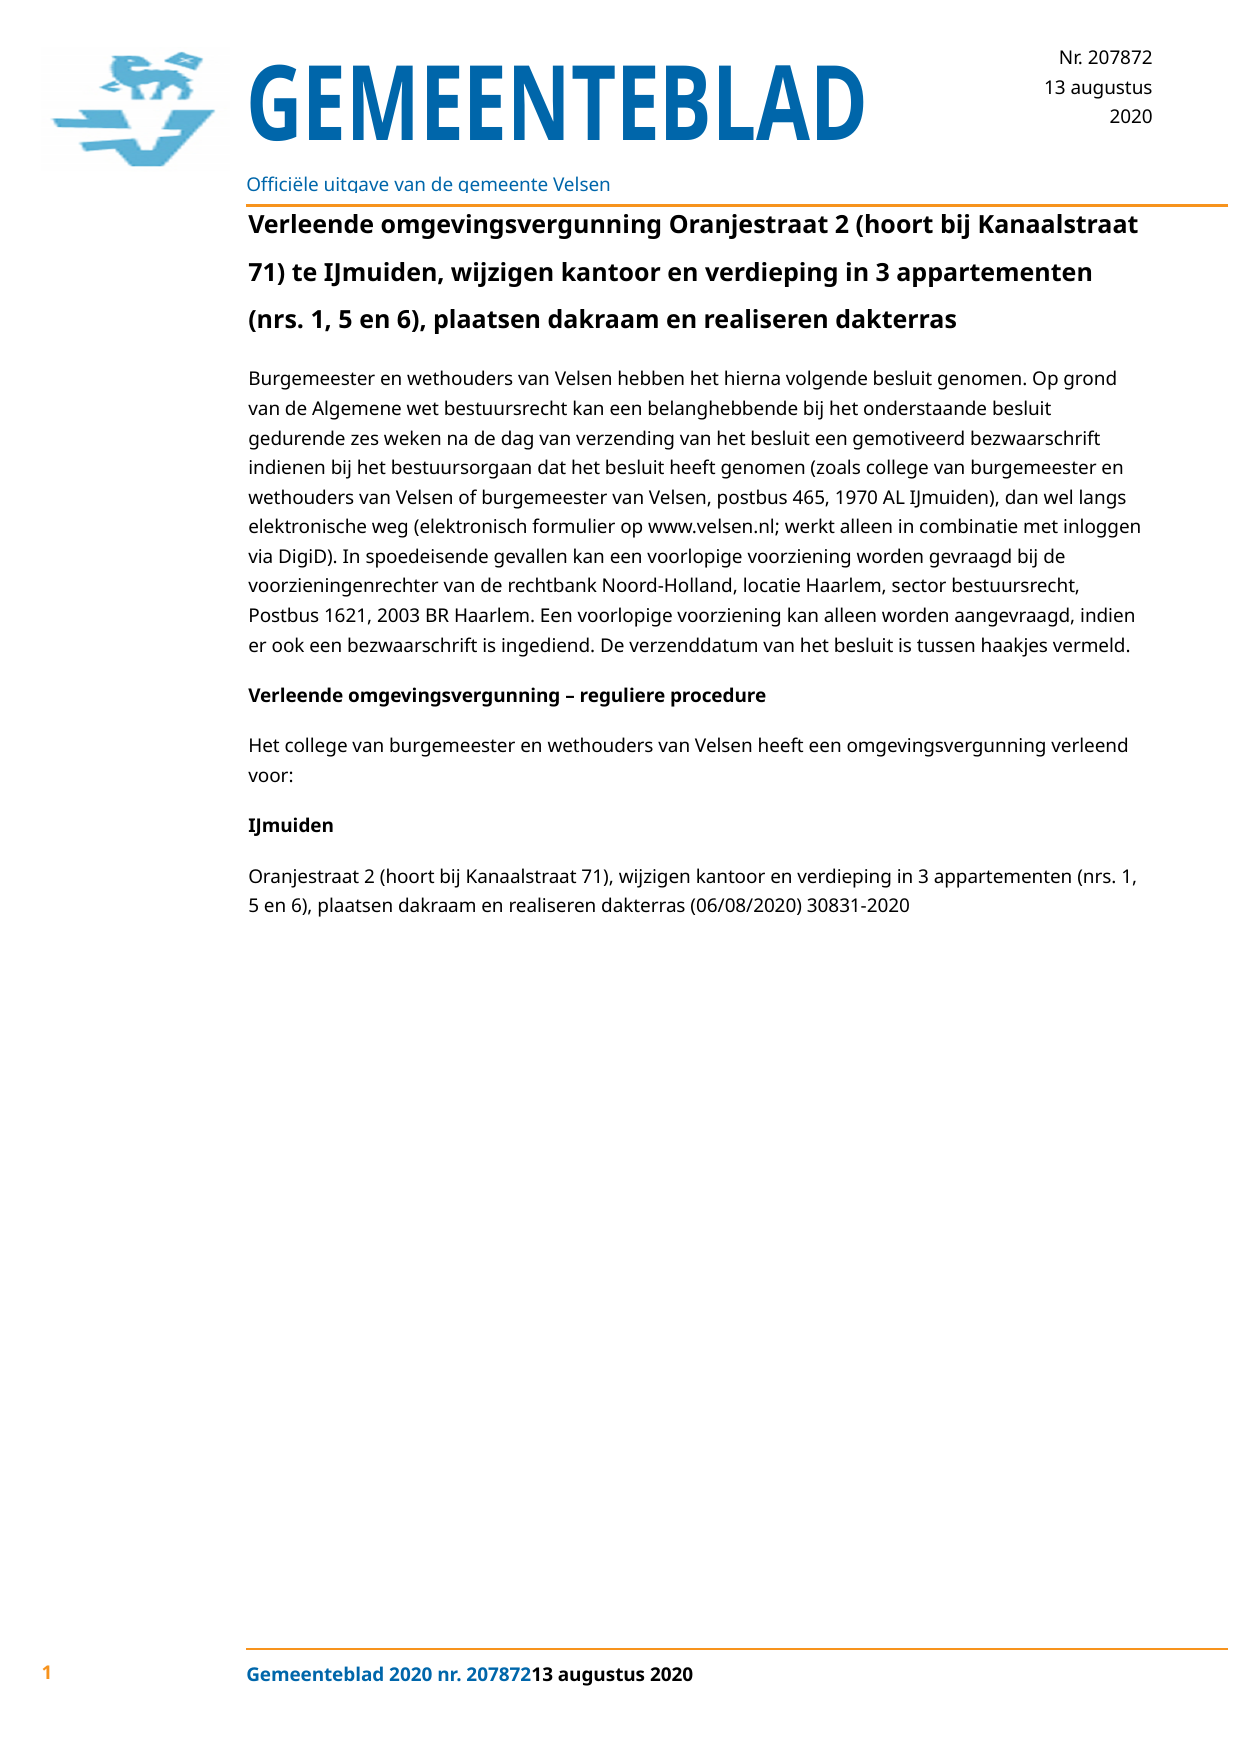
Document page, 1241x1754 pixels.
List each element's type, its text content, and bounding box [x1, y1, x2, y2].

text Oranjestraat 2 (hoort bij Kanaalstraat 71), wijzigen kantoor en verdieping in 3 appartementen (nrs. 1, 5 en 6), plaatsen dakraam en realiseren dakterras (06/08/2020) 30831-2020 [248, 863, 1152, 918]
text Verleende omgevingsvergunning – reguliere procedure [248, 682, 1152, 708]
text Burgemeester en wethouders van Velsen hebben het hierna volgende besluit genomen. Op grond van de Algemene wet bestuursrecht kan een belanghebbende bij het onderstaande besluit gedurende zes weken na de dag van verzending van het besluit een gemotiveerd bezwaarschrift indienen bij het bestuursorgaan dat het besluit heeft genomen (zoals college van burgemeester en wethouders van Velsen of burgemeester van Velsen, postbus 465, 1970 AL IJmuiden), dan wel langs elektronische weg (elektronisch formulier op www.velsen.nl; werkt alleen in combinatie met inloggen via DigiD). In spoedeisende gevallen kan een voorlopige voorziening worden gevraagd bij de voorzieningenrechter van de rechtbank Noord-Holland, locatie Haarlem, sector bestuursrecht, Postbus 1621, 2003 BR Haarlem. Een voorlopige voorziening kan alleen worden aangevraagd, indien er ook een bezwaarschrift is ingediend. De verzenddatum van het besluit is tussen haakjes vermeld. [248, 366, 1152, 657]
text Het college van burgemeester en wethouders van Velsen heeft een omgevingsvergunning verleend voor: [248, 733, 1152, 788]
text IJmuiden [248, 813, 1152, 838]
picture [41, 47, 231, 172]
text Verleende omgevingsvergunning Oranjestraat 2 (hoort bij Kanaalstraat 71) te IJmuiden, wijzigen kantoor en verdieping in 3 appartementen (nrs. 1, 5 en 6), plaatsen dakraam en realiseren dakterras [248, 207, 1152, 336]
